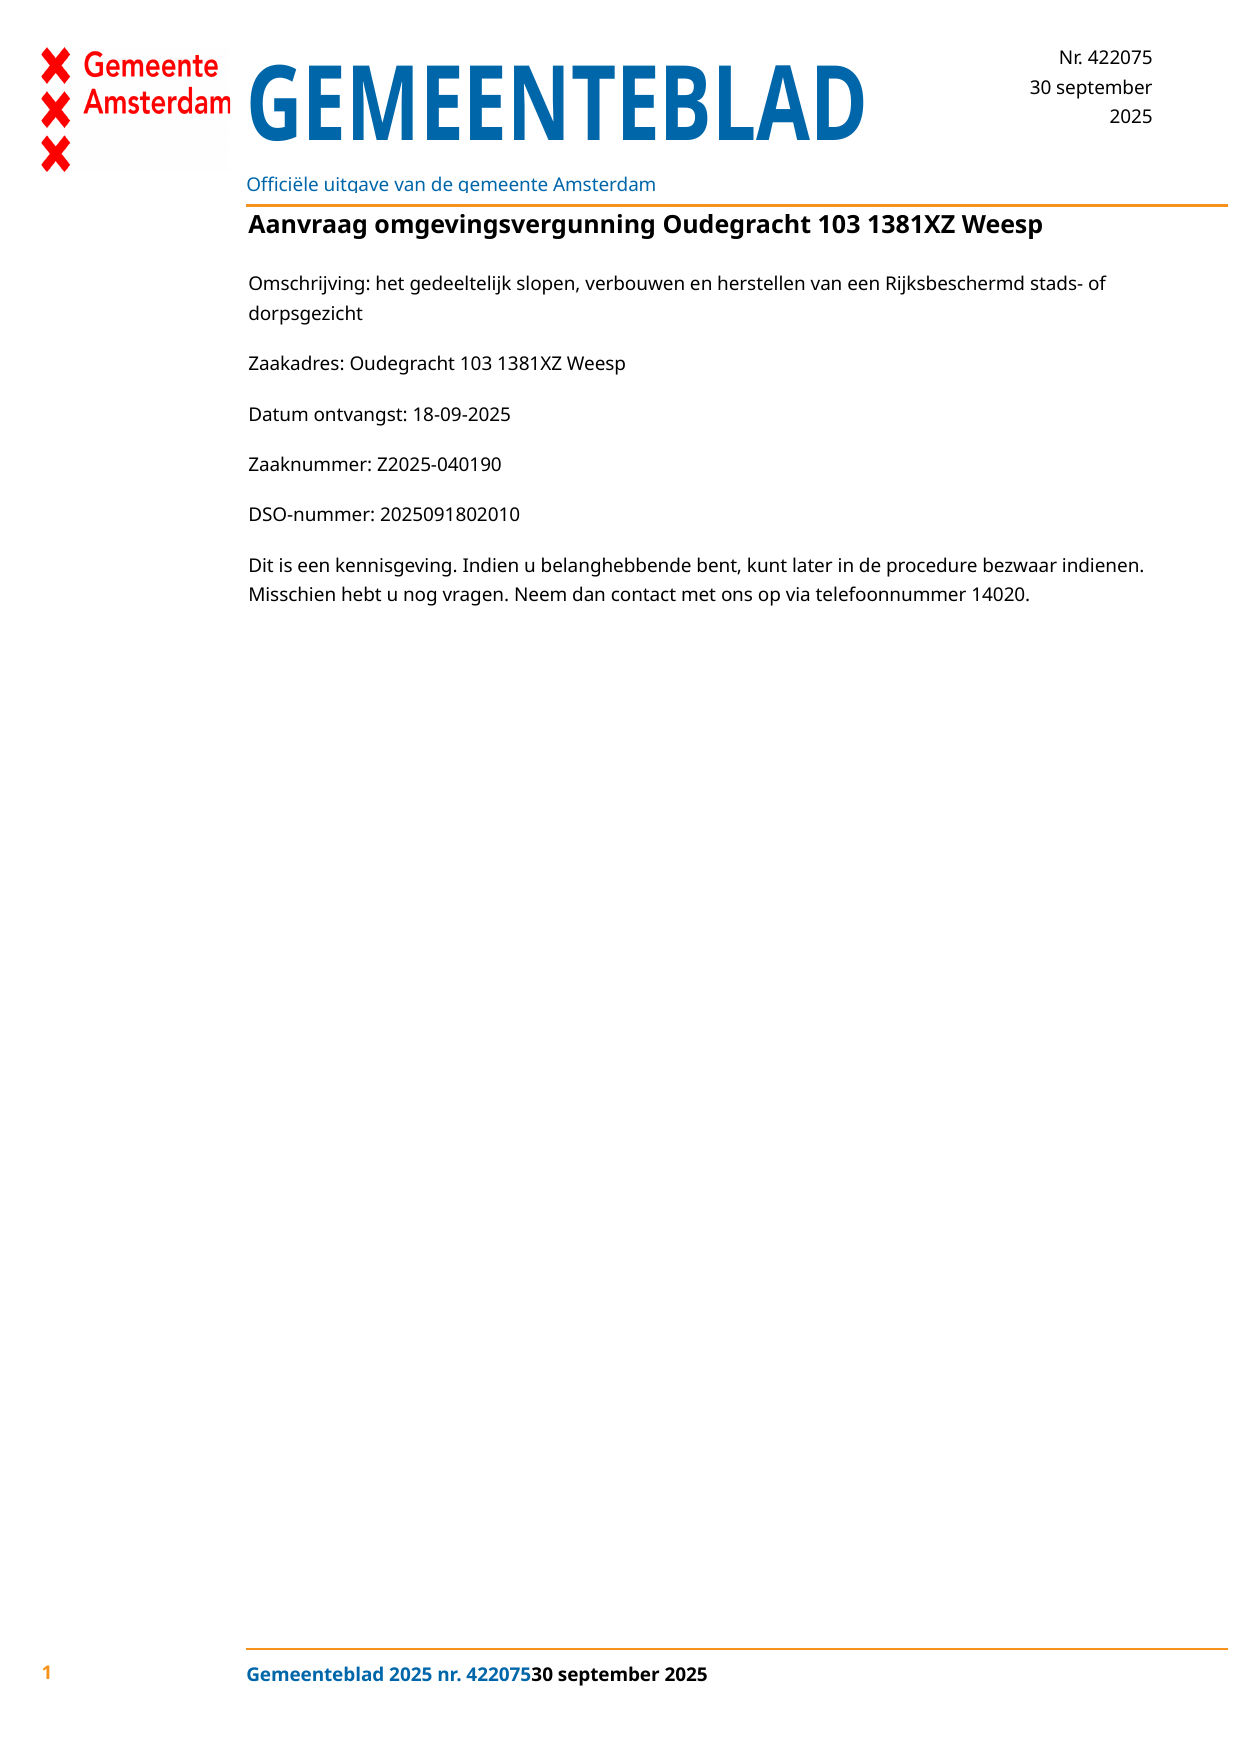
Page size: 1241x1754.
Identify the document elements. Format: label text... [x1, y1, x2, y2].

text Aanvraag omgevingsvergunning Oudegracht 103 1381XZ Weesp [248, 207, 1152, 241]
picture [41, 47, 231, 172]
text Zaaknummer: Z2025-040190 [248, 451, 1152, 477]
text Omschrijving: het gedeeltelijk slopen, verbouwen en herstellen van een Rijksbeschermd stads- of dorpsgezicht [248, 270, 1152, 326]
text DSO-nummer: 2025091802010 [248, 502, 1152, 527]
text Datum ontvangst: 18-09-2025 [248, 401, 1152, 426]
text Zaakadres: Oudegracht 103 1381XZ Weesp [248, 350, 1152, 376]
text Dit is een kennisgeving. Indien u belanghebbende bent, kunt later in de procedure bezwaar indienen. Misschien hebt u nog vragen. Neem dan contact met ons op via telefoonnummer 14020. [248, 552, 1152, 607]
